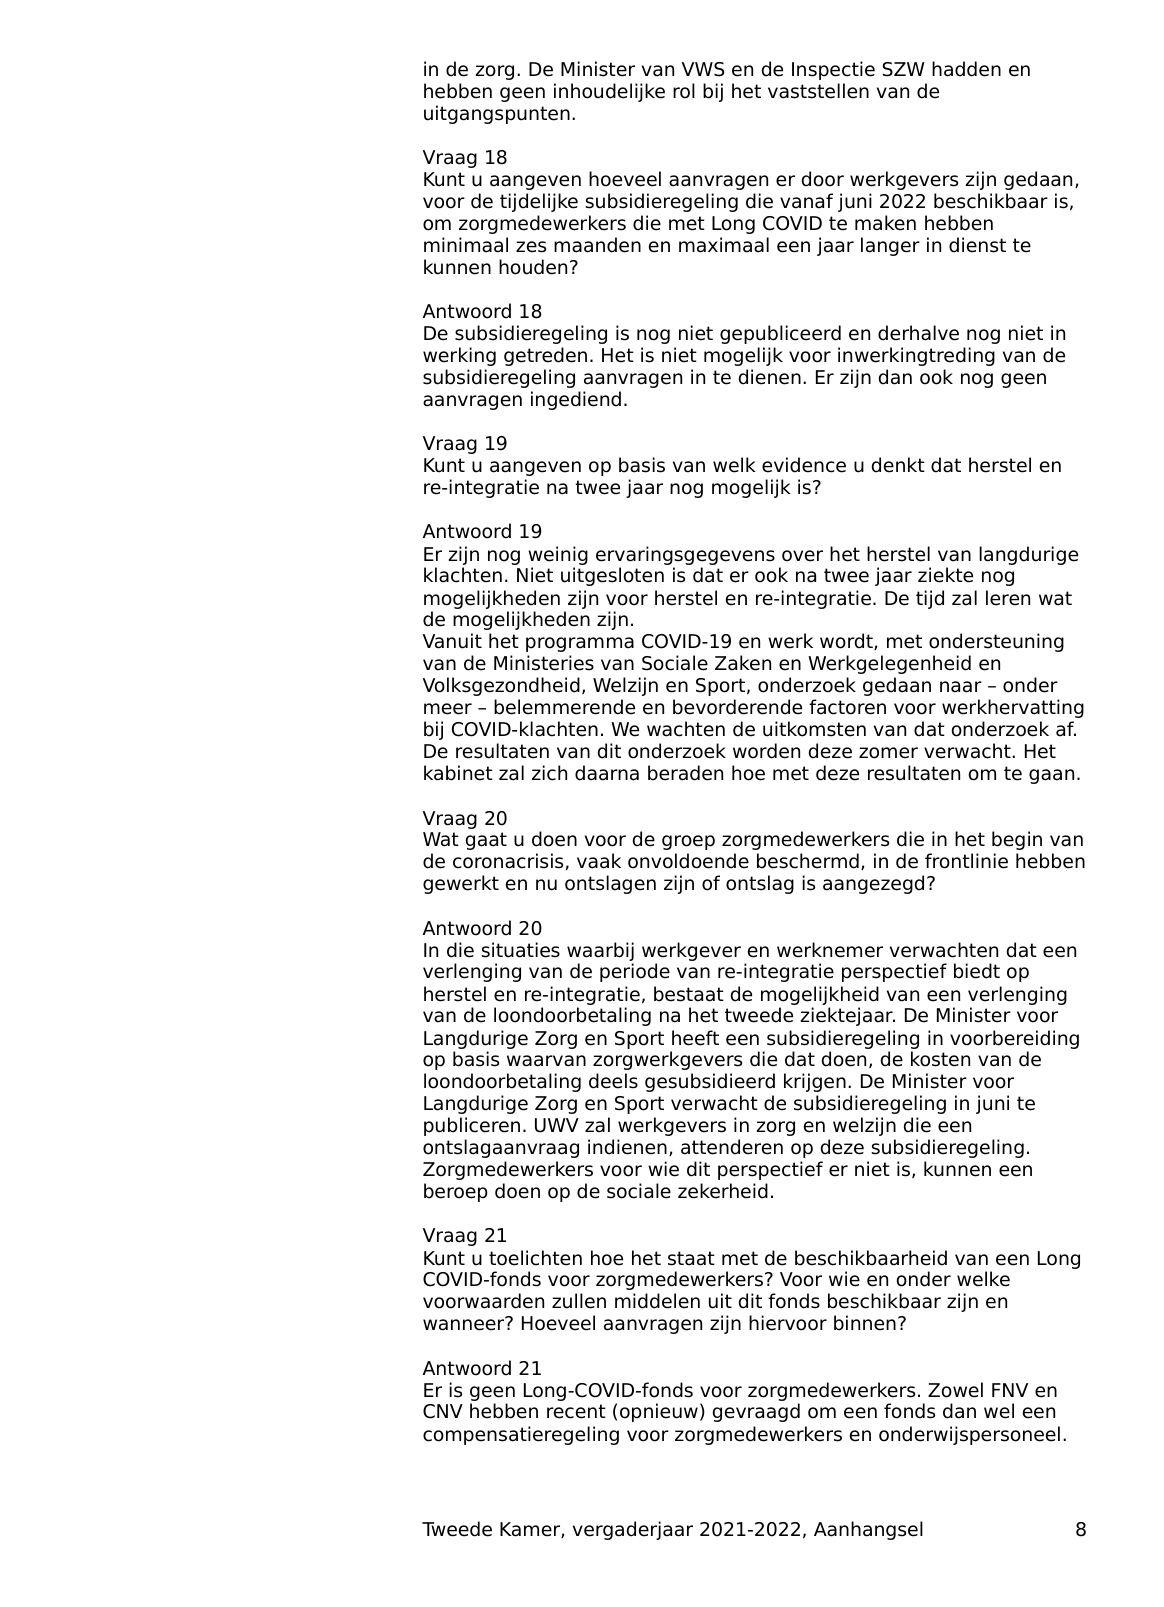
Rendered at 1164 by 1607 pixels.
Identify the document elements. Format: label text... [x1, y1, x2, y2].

text Kunt u aangeven hoeveel aanvragen er door werkgevers zijn gedaan, voor de tijdelijke subsidieregeling die vanaf juni 2022 beschikbaar is, om zorgmedewerkers die met Long COVID te maken hebben minimaal zes maanden en maximaal een jaar langer in dienst te kunnen houden? [422, 169, 1087, 279]
text Er zijn nog weinig ervaringsgegevens over het herstel van langdurige klachten. Niet uitgesloten is dat er ook na twee jaar ziekte nog mogelijkheden zijn voor herstel en re-integratie. De tijd zal leren wat de mogelijkheden zijn. [422, 543, 1087, 631]
text Er is geen Long-COVID-fonds voor zorgmedewerkers. Zowel FNV en CNV hebben recent (opnieuw) gevraagd om een fonds dan wel een compensatieregeling voor zorgmedewerkers en onderwijspersoneel. [422, 1379, 1087, 1445]
text Kunt u toelichten hoe het staat met de beschikbaarheid van een Long COVID-fonds voor zorgmedewerkers? Voor wie en onder welke voorwaarden zullen middelen uit dit fonds beschikbaar zijn en wanneer? Hoeveel aanvragen zijn hiervoor binnen? [422, 1247, 1087, 1335]
text Kunt u aangeven op basis van welk evidence u denkt dat herstel en re-integratie na twee jaar nog mogelijk is? [422, 455, 1087, 499]
text De subsidieregeling is nog niet gepubliceerd en derhalve nog niet in werking getreden. Het is niet mogelijk voor inwerkingtreding van de subsidieregeling aanvragen in te dienen. Er zijn dan ook nog geen aanvragen ingediend. [422, 323, 1087, 411]
text Antwoord 18 [422, 301, 1087, 323]
text Vraag 19 [422, 433, 1087, 455]
text Antwoord 19 [422, 521, 1087, 543]
text Antwoord 21 [422, 1357, 1087, 1379]
text Vraag 20 [422, 807, 1087, 829]
text Vanuit het programma COVID-19 en werk wordt, met ondersteuning van de Ministeries van Sociale Zaken en Werkgelegenheid en Volksgezondheid, Welzijn en Sport, onderzoek gedaan naar – onder meer – belemmerende en bevorderende factoren voor werkhervatting bij COVID-klachten. We wachten de uitkomsten van dat onderzoek af. De resultaten van dit onderzoek worden deze zomer verwacht. Het kabinet zal zich daarna beraden hoe met deze resultaten om te gaan. [422, 631, 1087, 785]
text Wat gaat u doen voor de groep zorgmedewerkers die in het begin van de coronacrisis, vaak onvoldoende beschermd, in de frontlinie hebben gewerkt en nu ontslagen zijn of ontslag is aangezegd? [422, 829, 1087, 895]
text Antwoord 20 [422, 917, 1087, 939]
text Vraag 18 [422, 147, 1087, 169]
text In die situaties waarbij werkgever en werknemer verwachten dat een verlenging van de periode van re-integratie perspectief biedt op herstel en re-integratie, bestaat de mogelijkheid van een verlenging van de loondoorbetaling na het tweede ziektejaar. De Minister voor Langdurige Zorg en Sport heeft een subsidieregeling in voorbereiding op basis waarvan zorgwerkgevers die dat doen, de kosten van de loondoorbetaling deels gesubsidieerd krijgen. De Minister voor Langdurige Zorg en Sport verwacht de subsidieregeling in juni te publiceren. UWV zal werkgevers in zorg en welzijn die een ontslagaanvraag indienen, attenderen op deze subsidieregeling. [422, 939, 1087, 1159]
text Vraag 21 [422, 1225, 1087, 1247]
text in de zorg. De Minister van VWS en de Inspectie SZW hadden en hebben geen inhoudelijke rol bij het vaststellen van de uitgangspunten. [422, 59, 1087, 125]
text Zorgmedewerkers voor wie dit perspectief er niet is, kunnen een beroep doen op de sociale zekerheid. [422, 1159, 1087, 1203]
